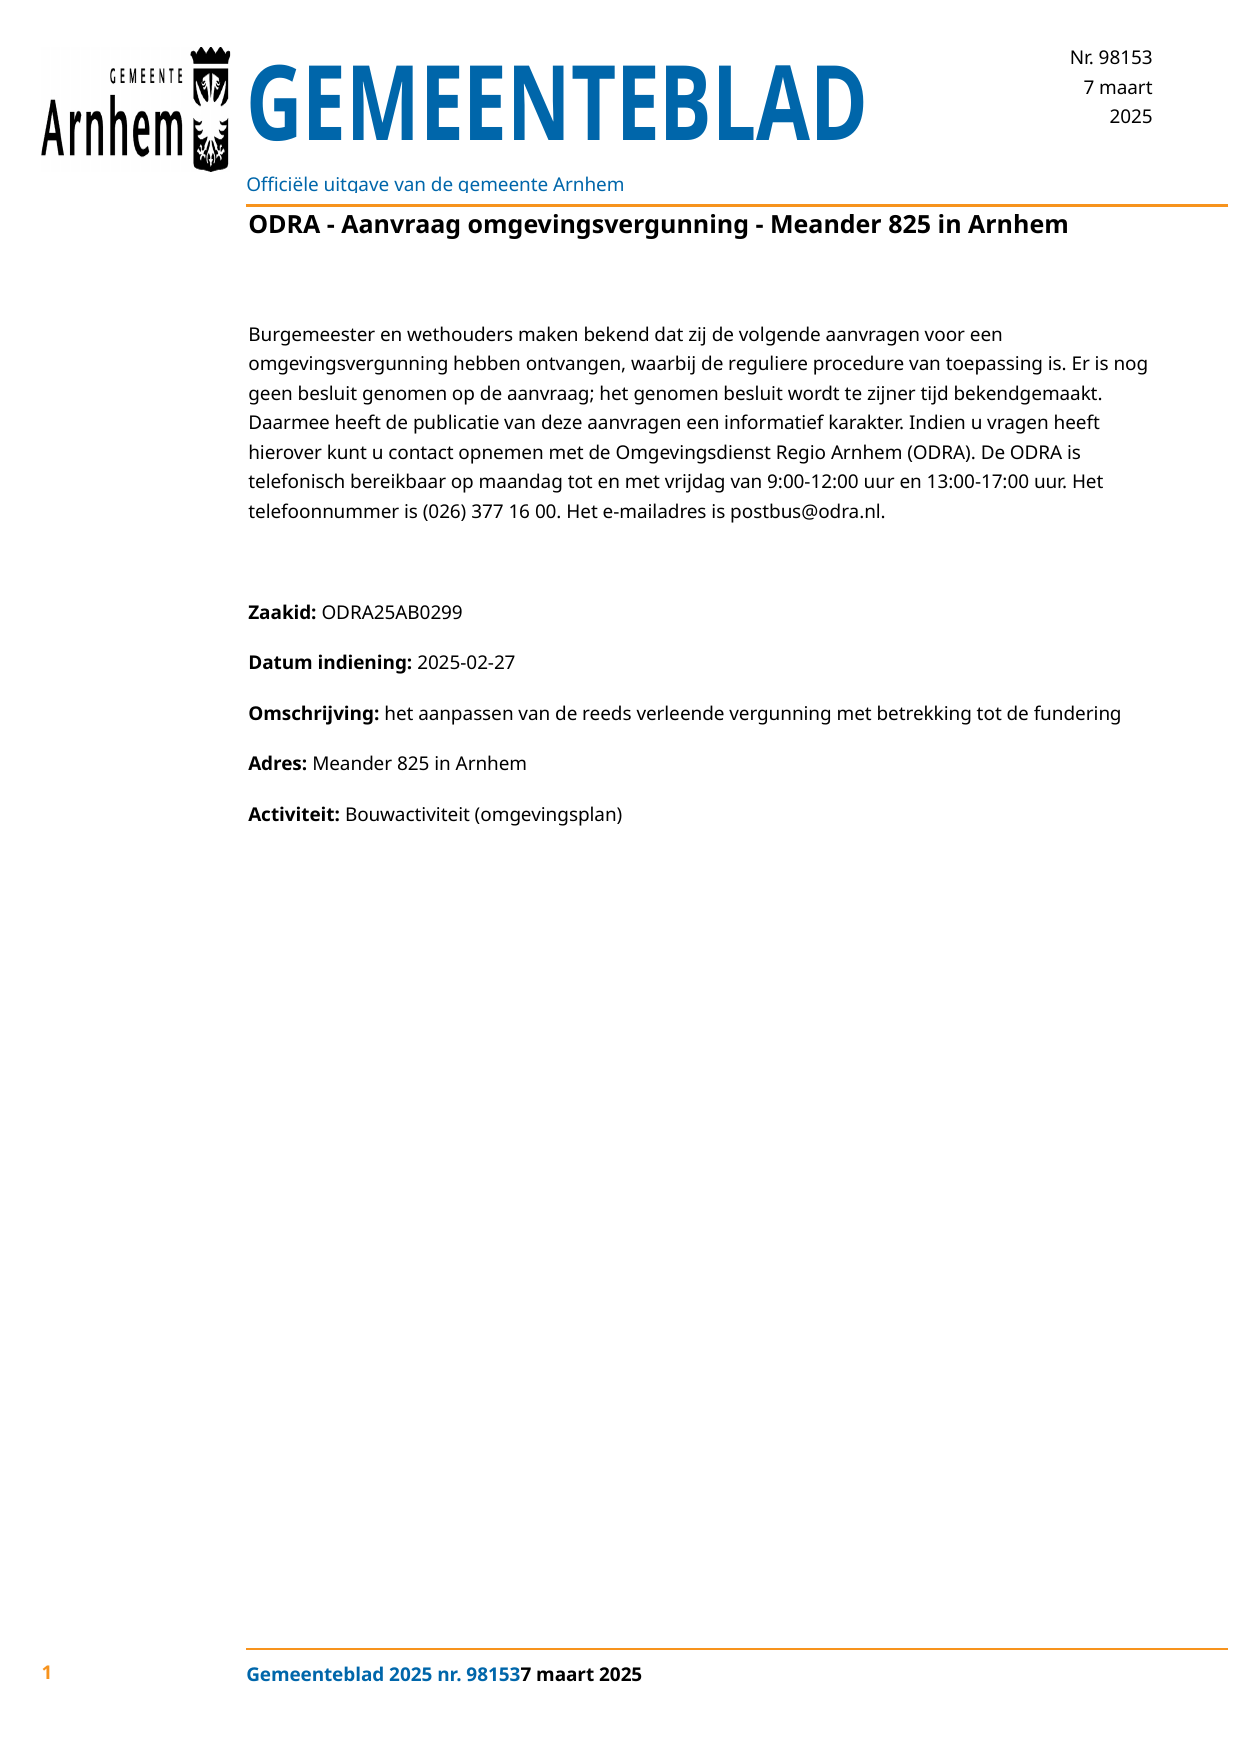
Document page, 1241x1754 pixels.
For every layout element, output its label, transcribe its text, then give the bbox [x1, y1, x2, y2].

text Activiteit: Bouwactiviteit (omgevingsplan) [248, 801, 1152, 826]
text Adres: Meander 825 in Arnhem [248, 750, 1152, 776]
text ODRA - Aanvraag omgevingsvergunning - Meander 825 in Arnhem [248, 207, 1152, 241]
text Burgemeester en wethouders maken bekend dat zij de volgende aanvragen voor een omgevingsvergunning hebben ontvangen, waarbij de reguliere procedure van toepassing is. Er is nog geen besluit genomen op de aanvraag; het genomen besluit wordt te zijner tijd bekendgemaakt. Daarmee heeft de publicatie van deze aanvragen een informatief karakter. Indien u vragen heeft hierover kunt u contact opnemen met de Omgevingsdienst Regio Arnhem (ODRA). De ODRA is telefonisch bereikbaar op maandag tot en met vrijdag van 9:00-12:00 uur en 13:00-17:00 uur. Het telefoonnummer is (026) 377 16 00. Het e-mailadres is postbus@odra.nl. [248, 321, 1152, 524]
picture [41, 47, 231, 172]
text Datum indiening: 2025-02-27 [248, 649, 1152, 675]
text Omschrijving: het aanpassen van de reeds verleende vergunning met betrekking tot de fundering [248, 700, 1152, 726]
text Zaakid: ODRA25AB0299 [248, 599, 1152, 625]
